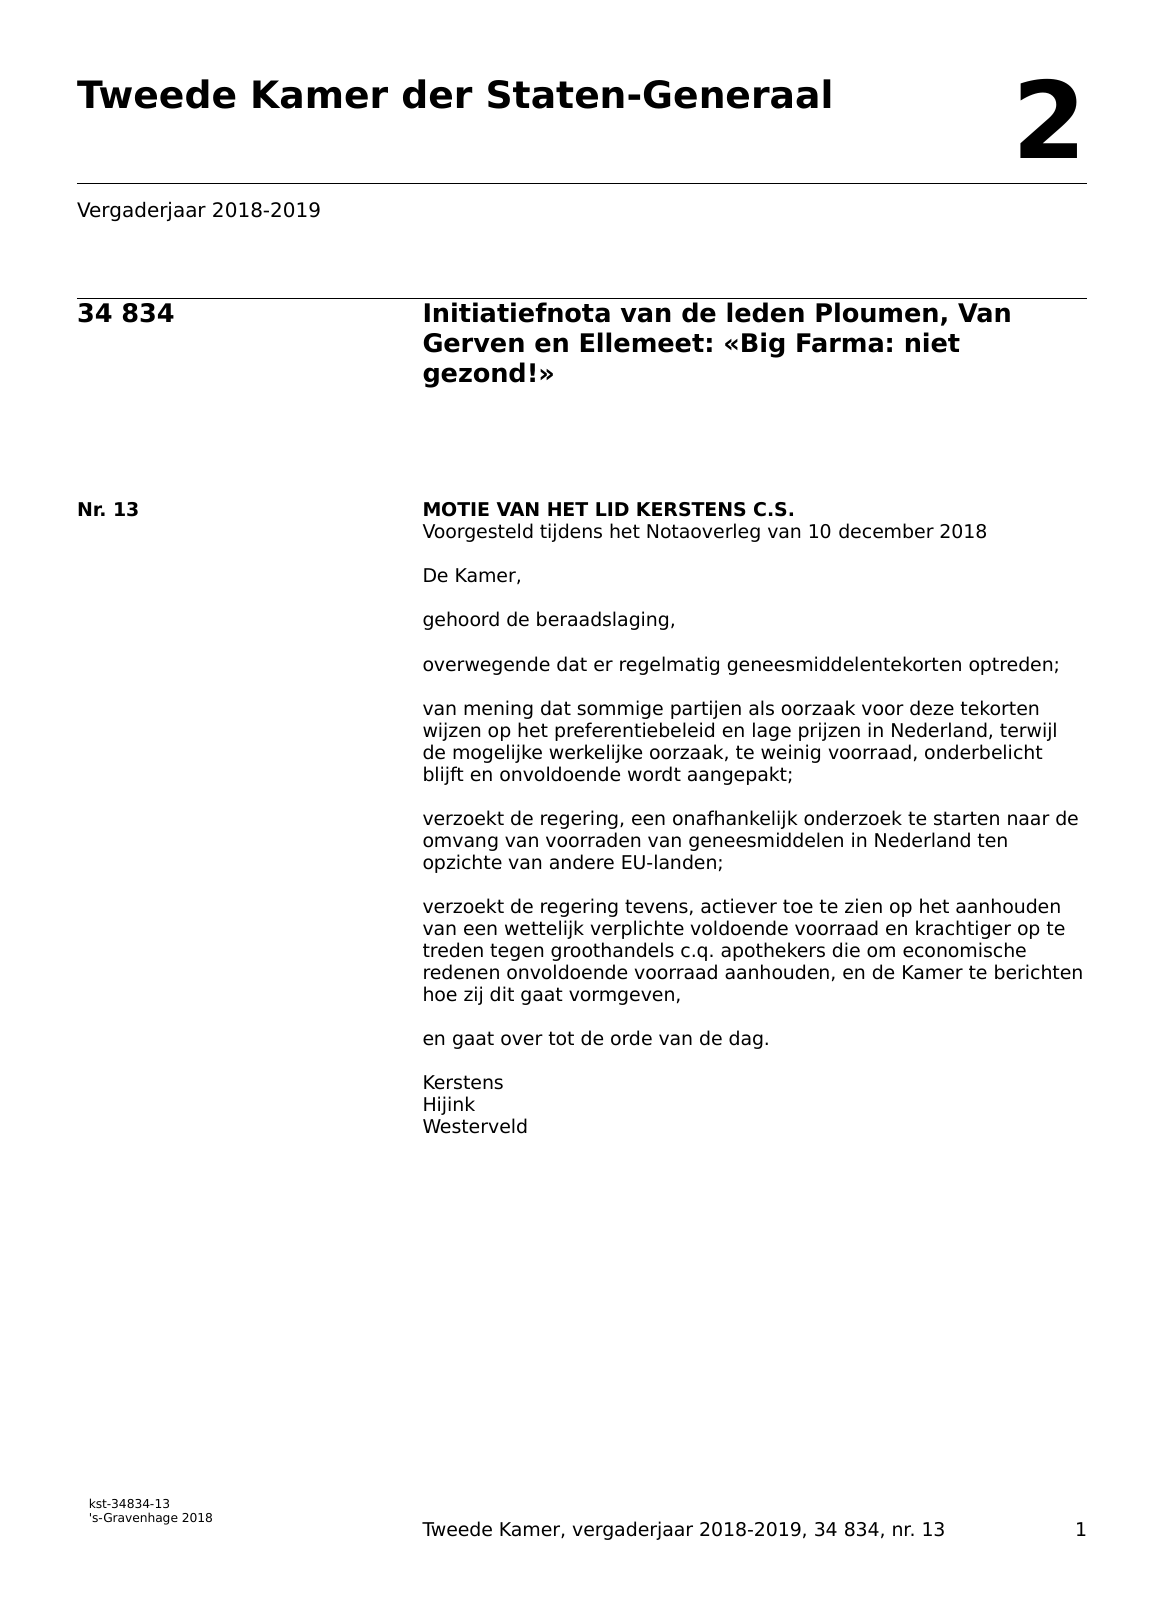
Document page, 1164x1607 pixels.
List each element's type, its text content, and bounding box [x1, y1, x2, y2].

text 's-Gravenhage 2018 [88, 1511, 323, 1525]
text van mening dat sommige partijen als oorzaak voor deze tekorten wijzen op het preferentiebeleid en lage prijzen in Nederland, terwijl de mogelijke werkelijke oorzaak, te weinig voorraad, onderbelicht blijft en onvoldoende wordt aangepakt; [422, 698, 1087, 786]
text gehoord de beraadslaging, [422, 609, 1087, 631]
table_header 2 [886, 59, 1087, 183]
text verzoekt de regering tevens, actiever toe te zien op het aanhouden van een wettelijk verplichte voldoende voorraad en krachtiger op te treden tegen groothandels c.q. apothekers die om economische redenen onvoldoende voorraad aanhouden, en de Kamer te berichten hoe zij dit gaat vormgeven, [422, 896, 1087, 1006]
subtitle 34 834 Initiatiefnota van de leden Ploumen, Van Gerven en Ellemeet: «Big Farma: niet gezond!» [77, 299, 1087, 388]
text verzoekt de regering, een onafhankelijk onderzoek te starten naar de omvang van voorraden van geneesmiddelen in Nederland ten opzichte van andere EU-landen; [422, 808, 1087, 874]
text Westerveld [422, 1116, 1087, 1138]
table_cell Vergaderjaar 2018-2019 [77, 184, 1087, 298]
text en gaat over tot de orde van de dag. [422, 1028, 1087, 1050]
text Hijink [422, 1094, 1087, 1116]
text Kerstens [422, 1072, 1087, 1094]
text De Kamer, [422, 565, 1087, 587]
table_header Tweede Kamer der Staten-Generaal [77, 59, 886, 183]
text kst-34834-13 [88, 1497, 323, 1511]
subtitle Nr. 13 MOTIE VAN HET LID KERSTENS C.S. [77, 499, 1087, 521]
text overwegende dat er regelmatig geneesmiddelentekorten optreden; [422, 653, 1087, 676]
text Voorgesteld tijdens het Notaoverleg van 10 december 2018 [422, 521, 1087, 543]
